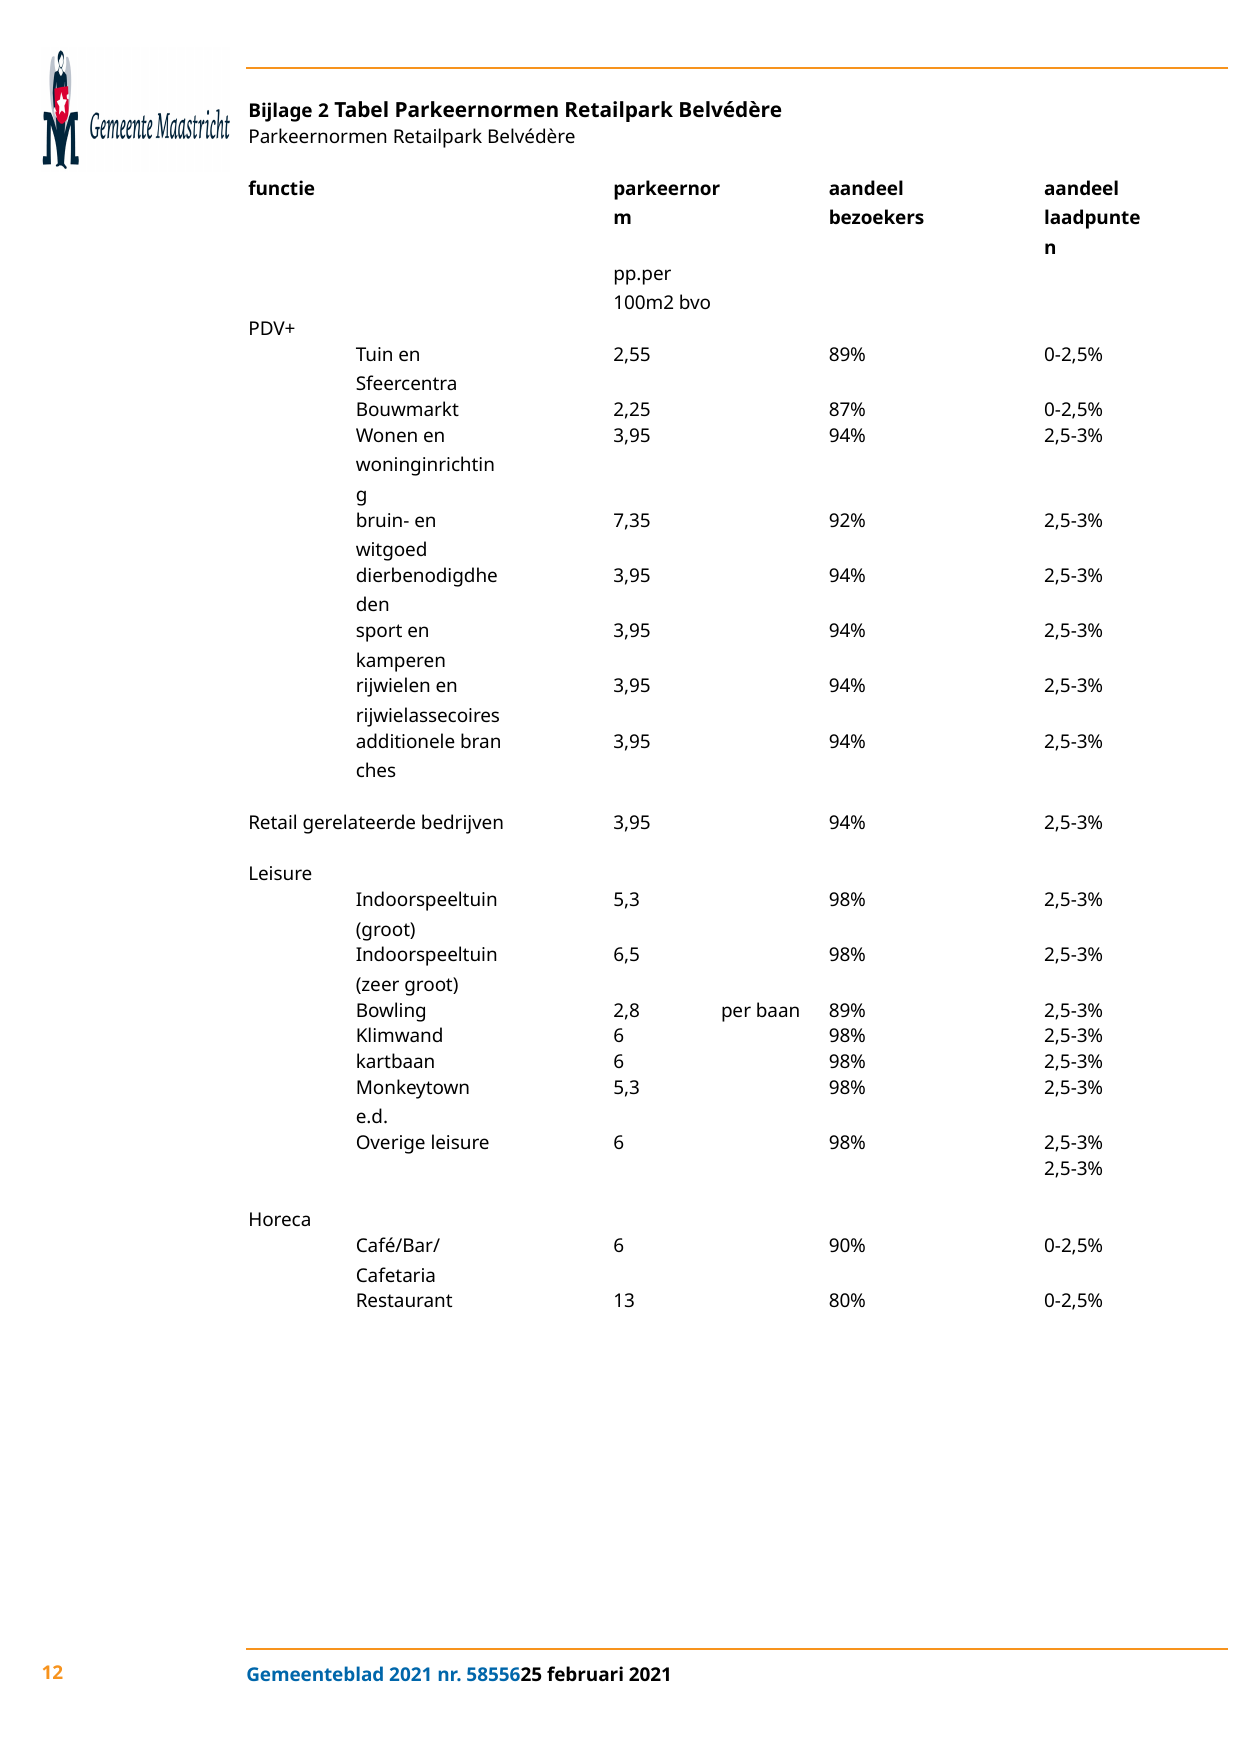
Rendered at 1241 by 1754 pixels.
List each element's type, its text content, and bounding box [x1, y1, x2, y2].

table_cell 0-2,5% [1044, 1288, 1152, 1313]
table_cell [829, 861, 936, 886]
table_cell 2,5-3% [1044, 618, 1152, 673]
table_cell [505, 562, 613, 617]
table_cell [936, 835, 1044, 861]
table_cell [936, 1181, 1044, 1207]
table_cell 2,5-3% [1044, 422, 1152, 507]
table_cell 2,5-3% [1044, 728, 1152, 783]
table_cell [1044, 835, 1152, 861]
table_cell [721, 260, 828, 315]
table_cell 6 [613, 1232, 721, 1288]
table_cell 6 [613, 1048, 721, 1074]
table_cell [936, 1232, 1044, 1288]
table_cell 2,5-3% [1044, 562, 1152, 617]
table_cell [936, 942, 1044, 997]
table_cell [721, 1155, 828, 1181]
table_cell 87% [829, 396, 936, 422]
table_cell [936, 728, 1044, 783]
table_cell [248, 562, 356, 617]
table_cell [248, 997, 356, 1023]
table_cell [505, 618, 613, 673]
table_cell 89% [829, 997, 936, 1023]
table_cell [1044, 783, 1152, 809]
table_cell additionele branches [356, 728, 505, 783]
table_cell [248, 507, 356, 562]
table_cell 2,55 [613, 341, 721, 396]
table_cell 90% [829, 1232, 936, 1288]
table_cell 2,5-3% [1044, 1048, 1152, 1074]
table_cell 94% [829, 809, 936, 835]
table_cell 98% [829, 942, 936, 997]
table_cell [936, 396, 1044, 422]
table_cell [613, 149, 721, 175]
table_cell [721, 942, 828, 997]
table_cell 2,5-3% [1044, 1155, 1152, 1181]
table_cell [721, 618, 828, 673]
table_cell [505, 1288, 613, 1313]
table_cell 94% [829, 728, 936, 783]
table_cell Klimwand [356, 1023, 505, 1048]
table_cell [248, 1048, 356, 1074]
table_cell [721, 783, 828, 809]
table_cell [248, 422, 356, 507]
table_cell 0-2,5% [1044, 341, 1152, 396]
table_cell 6 [613, 1129, 721, 1155]
table_cell [505, 1181, 613, 1207]
table_cell [936, 341, 1044, 396]
table_cell [936, 315, 1044, 341]
table_cell [936, 886, 1044, 942]
table_cell [248, 783, 356, 809]
table_cell 3,95 [613, 422, 721, 507]
table_cell [505, 315, 613, 341]
table_cell 94% [829, 422, 936, 507]
table_cell [505, 1155, 613, 1181]
table_cell 98% [829, 1048, 936, 1074]
table_cell 98% [829, 1129, 936, 1155]
table_cell 94% [829, 618, 936, 673]
table_cell [721, 809, 828, 835]
table_cell [248, 1232, 356, 1288]
table_cell 2,5-3% [1044, 997, 1152, 1023]
table_cell Horeca [248, 1207, 505, 1232]
table_cell 94% [829, 562, 936, 617]
table_cell 3,95 [613, 728, 721, 783]
table_cell [356, 835, 505, 861]
table_cell 89% [829, 341, 936, 396]
table_cell 2,5-3% [1044, 1074, 1152, 1129]
table_cell [248, 1155, 356, 1181]
table_cell 94% [829, 673, 936, 728]
table_cell [936, 1048, 1044, 1074]
table_cell [1044, 861, 1152, 886]
table_cell [936, 997, 1044, 1023]
table_cell [936, 1023, 1044, 1048]
table_cell [248, 341, 356, 396]
table_cell 0-2,5% [1044, 1232, 1152, 1288]
table_header Parkeernormen Retailpark Belvédère [248, 124, 613, 149]
table_cell 2,8 [613, 997, 721, 1023]
table_header [1044, 124, 1152, 149]
table_cell [505, 260, 613, 315]
table_cell [505, 507, 613, 562]
table_cell [721, 1048, 828, 1074]
table_cell [356, 1155, 505, 1181]
table_cell Tuin en Sfeercentra [356, 341, 505, 396]
table_cell [936, 149, 1044, 175]
table_cell 5,3 [613, 1074, 721, 1129]
table_cell bruin- en witgoed [356, 507, 505, 562]
table_cell [248, 835, 356, 861]
table_cell [248, 618, 356, 673]
table_cell [1044, 149, 1152, 175]
table_cell [721, 1074, 828, 1129]
text Bijlage 2 Tabel Parkeernormen Retailpark Belvédère [248, 95, 1152, 123]
table_cell sport en kamperen [356, 618, 505, 673]
table_header [613, 124, 721, 149]
table_cell [721, 1129, 828, 1155]
table_cell kartbaan [356, 1048, 505, 1074]
table_cell [936, 260, 1044, 315]
table_cell [721, 728, 828, 783]
table_cell [721, 886, 828, 942]
table_cell [356, 783, 505, 809]
table_cell [721, 149, 828, 175]
table_cell [505, 942, 613, 997]
table_cell [248, 396, 356, 422]
table_cell 6 [613, 1023, 721, 1048]
table_cell [936, 422, 1044, 507]
table_cell [248, 1074, 356, 1129]
table_cell [721, 835, 828, 861]
table_cell 2,5-3% [1044, 886, 1152, 942]
table_cell [505, 422, 613, 507]
table_cell [613, 315, 721, 341]
table_cell [936, 562, 1044, 617]
table_cell [721, 422, 828, 507]
table_cell 3,95 [613, 673, 721, 728]
table_cell 0-2,5% [1044, 396, 1152, 422]
table_cell [829, 1207, 936, 1232]
table_cell [613, 1181, 721, 1207]
table_cell 3,95 [613, 562, 721, 617]
table_header [721, 124, 828, 149]
table_cell 3,95 [613, 809, 721, 835]
table_cell Leisure [248, 861, 505, 886]
table_cell [356, 1181, 505, 1207]
table_cell [613, 861, 721, 886]
table_cell Wonen en woninginrichting [356, 422, 505, 507]
table_cell [613, 1155, 721, 1181]
table_cell PDV+ [248, 315, 505, 341]
table_cell 80% [829, 1288, 936, 1313]
table_cell [721, 1023, 828, 1048]
table_cell [829, 1181, 936, 1207]
table_cell [248, 260, 356, 315]
table_cell [505, 1023, 613, 1048]
table_cell 13 [613, 1288, 721, 1313]
table_cell 2,5-3% [1044, 1129, 1152, 1155]
table_cell 5,3 [613, 886, 721, 942]
table_cell 2,5-3% [1044, 1023, 1152, 1048]
table_cell [248, 1129, 356, 1155]
table_cell [829, 783, 936, 809]
table_header [829, 124, 936, 149]
table_cell 6,5 [613, 942, 721, 997]
table_cell [936, 175, 1044, 260]
table_cell [936, 1129, 1044, 1155]
table_cell [721, 1181, 828, 1207]
table_cell 2,5-3% [1044, 507, 1152, 562]
picture [41, 47, 231, 172]
table_cell Indoorspeeltuin (zeer groot) [356, 942, 505, 997]
table_cell [248, 728, 356, 783]
table_cell [936, 809, 1044, 835]
table_cell [505, 341, 613, 396]
table_cell [721, 507, 828, 562]
table_cell [505, 1129, 613, 1155]
table_cell [1044, 260, 1152, 315]
table_cell aandeel laadpunten [1044, 175, 1152, 260]
table_cell [248, 149, 356, 175]
table_cell [505, 396, 613, 422]
table_cell [248, 942, 356, 997]
table_cell 92% [829, 507, 936, 562]
table_cell [1044, 315, 1152, 341]
table_cell [721, 315, 828, 341]
table_cell [829, 1155, 936, 1181]
table_cell [721, 1288, 828, 1313]
table_cell [936, 1074, 1044, 1129]
table_cell [505, 175, 613, 260]
table_cell 2,5-3% [1044, 673, 1152, 728]
table_cell [721, 396, 828, 422]
table_cell [936, 507, 1044, 562]
table_cell [248, 1023, 356, 1048]
table_cell aandeel bezoekers [829, 175, 936, 260]
table_cell 98% [829, 1023, 936, 1048]
table_cell [1044, 1181, 1152, 1207]
table_cell [505, 1207, 613, 1232]
table_cell [829, 260, 936, 315]
table_cell [505, 149, 613, 175]
table_cell [1044, 1207, 1152, 1232]
table_cell rijwielen en rijwielassecoires [356, 673, 505, 728]
table_cell [613, 835, 721, 861]
table_cell [505, 809, 613, 835]
table_cell functie [248, 175, 505, 260]
table_cell per baan [721, 997, 828, 1023]
table_cell [505, 886, 613, 942]
table_cell pp.per 100m2 bvo [613, 260, 721, 315]
table_cell [505, 1232, 613, 1288]
table_cell [721, 673, 828, 728]
table_cell dierbenodigdheden [356, 562, 505, 617]
table_cell [505, 1048, 613, 1074]
table_cell [356, 149, 505, 175]
table_cell [248, 1181, 356, 1207]
table_cell [721, 562, 828, 617]
table_cell [505, 728, 613, 783]
table_cell [505, 997, 613, 1023]
table_cell [505, 783, 613, 809]
table_cell [721, 175, 828, 260]
table_cell 98% [829, 1074, 936, 1129]
table_cell [356, 260, 505, 315]
table_cell [936, 783, 1044, 809]
table_cell Restaurant [356, 1288, 505, 1313]
table_cell [505, 673, 613, 728]
table_cell 2,5-3% [1044, 942, 1152, 997]
table_cell [248, 673, 356, 728]
table_cell [613, 1207, 721, 1232]
table_cell Retail gerelateerde bedrijven [248, 809, 505, 835]
table_cell [248, 1288, 356, 1313]
table_cell 3,95 [613, 618, 721, 673]
table_cell [505, 835, 613, 861]
table_cell [505, 1074, 613, 1129]
table_cell [248, 886, 356, 942]
table_cell 2,5-3% [1044, 809, 1152, 835]
table_cell [721, 861, 828, 886]
table_cell Indoorspeeltuin (groot) [356, 886, 505, 942]
table_cell [936, 1288, 1044, 1313]
table_cell Overige leisure [356, 1129, 505, 1155]
table_cell [721, 1232, 828, 1288]
table_cell 7,35 [613, 507, 721, 562]
table_cell [505, 861, 613, 886]
table_cell 98% [829, 886, 936, 942]
table_cell Monkeytown e.d. [356, 1074, 505, 1129]
table_cell [936, 861, 1044, 886]
table_cell [829, 835, 936, 861]
table_cell [936, 673, 1044, 728]
table_cell [721, 341, 828, 396]
table_header [936, 124, 1044, 149]
table_cell [936, 1155, 1044, 1181]
table_cell [721, 1207, 828, 1232]
table_cell Café/Bar/Cafetaria [356, 1232, 505, 1288]
table_cell [613, 783, 721, 809]
table_cell Bowling [356, 997, 505, 1023]
table_cell Bouwmarkt [356, 396, 505, 422]
table_cell [829, 315, 936, 341]
table_cell [936, 618, 1044, 673]
table_cell 2,25 [613, 396, 721, 422]
table_cell [936, 1207, 1044, 1232]
table_cell parkeernorm [613, 175, 721, 260]
table_cell [829, 149, 936, 175]
